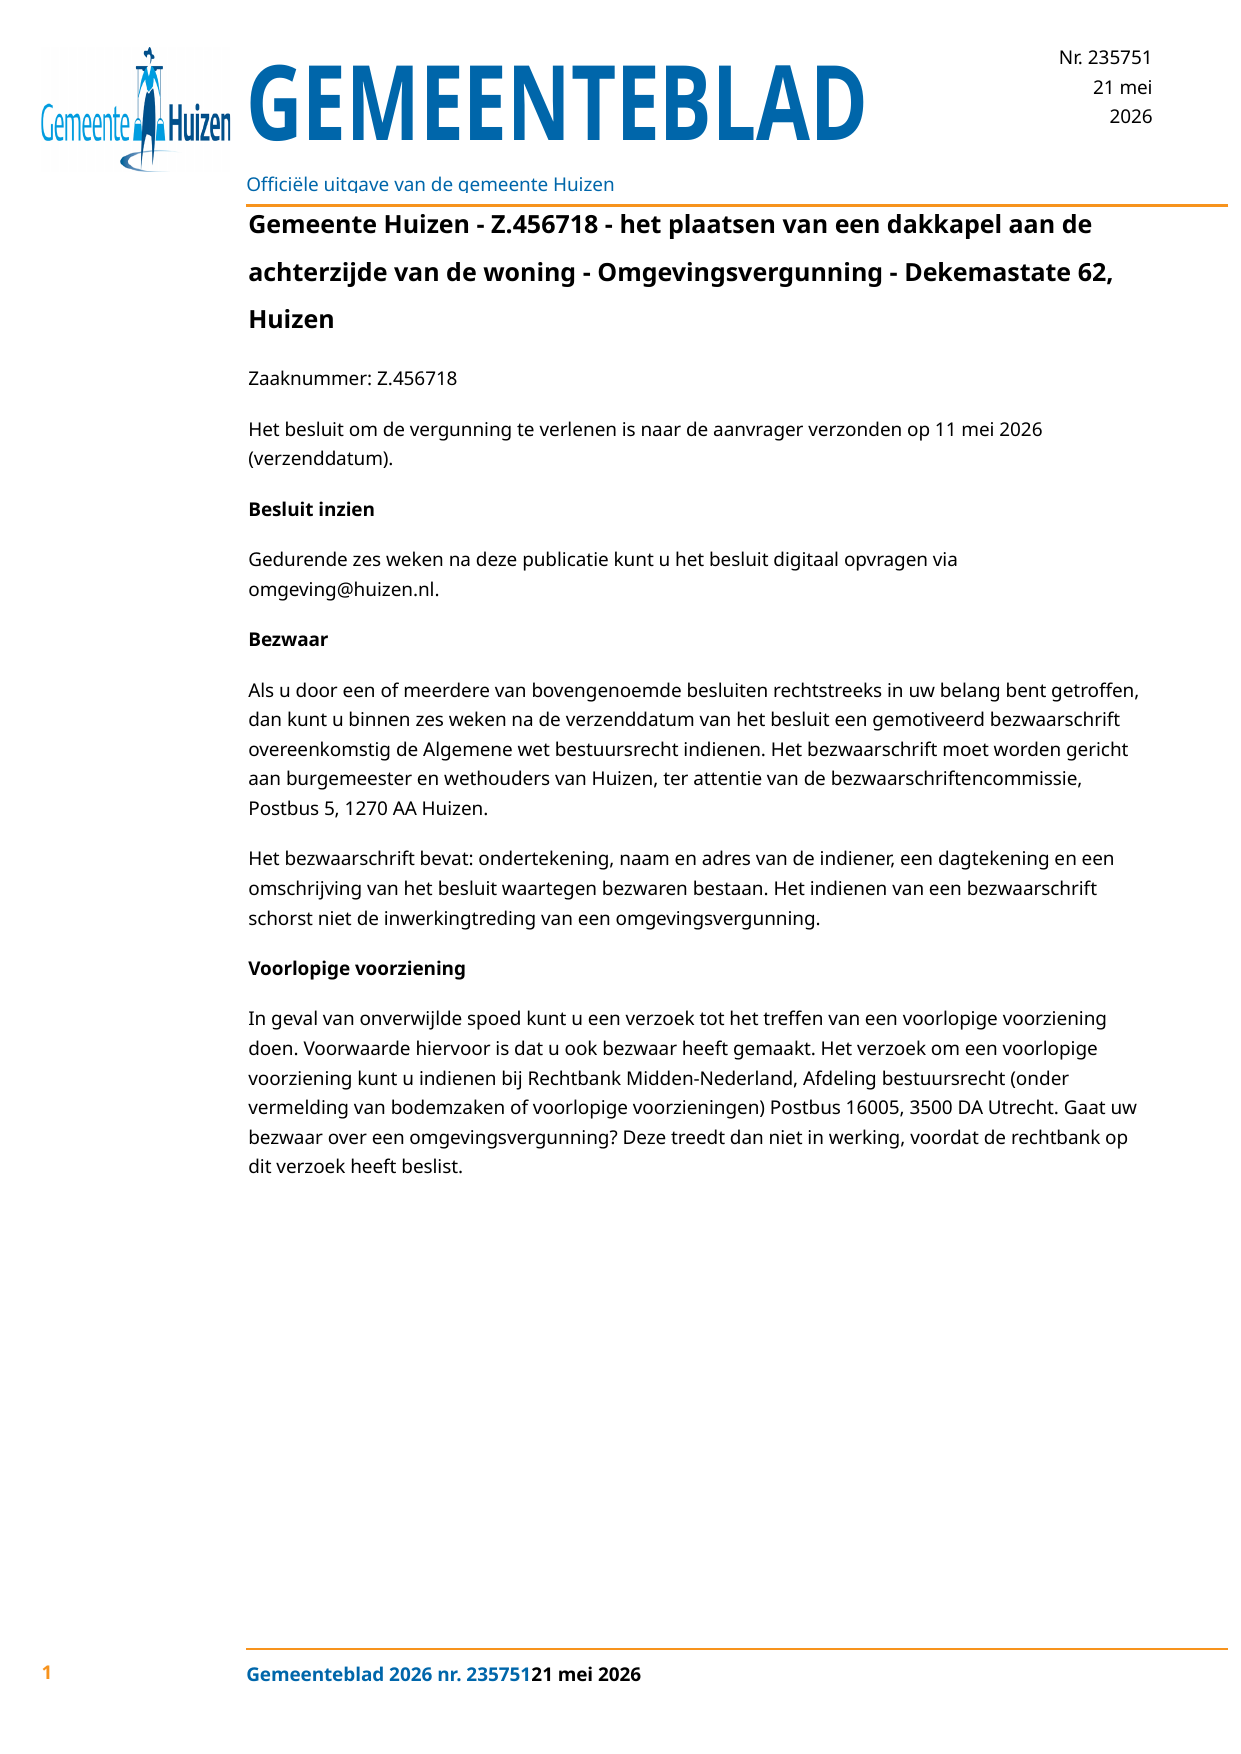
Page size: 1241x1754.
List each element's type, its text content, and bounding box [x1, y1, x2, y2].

text Het besluit om de vergunning te verlenen is naar de aanvrager verzonden op 11 mei 2026 (verzenddatum). [248, 416, 1152, 471]
text Gedurende zes weken na deze publicatie kunt u het besluit digitaal opvragen via omgeving@huizen.nl. [248, 546, 1152, 602]
text Bezwaar [248, 626, 1152, 652]
text Voorlopige voorziening [248, 955, 1152, 981]
text Zaaknummer: Z.456718 [248, 366, 1152, 391]
text Gemeente Huizen - Z.456718 - het plaatsen van een dakkapel aan de achterzijde van de woning - Omgevingsvergunning - Dekemastate 62, Huizen [248, 207, 1152, 336]
picture [41, 47, 231, 172]
text Het bezwaarschrift bevat: ondertekening, naam en adres van de indiener, een dagtekening en een omschrijving van het besluit waartegen bezwaren bestaan. Het indienen van een bezwaarschrift schorst niet de inwerkingtreding van een omgevingsvergunning. [248, 846, 1152, 930]
text In geval van onverwijlde spoed kunt u een verzoek tot het treffen van een voorlopige voorziening doen. Voorwaarde hiervoor is dat u ook bezwaar heeft gemaakt. Het verzoek om een voorlopige voorziening kunt u indienen bij Rechtbank Midden-Nederland, Afdeling bestuursrecht (onder vermelding van bodemzaken of voorlopige voorzieningen) Postbus 16005, 3500 DA Utrecht. Gaat uw bezwaar over een omgevingsvergunning? Deze treedt dan niet in werking, voordat de rechtbank op dit verzoek heeft beslist. [248, 1006, 1152, 1179]
text Besluit inzien [248, 496, 1152, 522]
text Als u door een of meerdere van bovengenoemde besluiten rechtstreeks in uw belang bent getroffen, dan kunt u binnen zes weken na de verzenddatum van het besluit een gemotiveerd bezwaarschrift overeenkomstig de Algemene wet bestuursrecht indienen. Het bezwaarschrift moet worden gericht aan burgemeester en wethouders van Huizen, ter attentie van de bezwaarschriftencommissie, Postbus 5, 1270 AA Huizen. [248, 677, 1152, 821]
